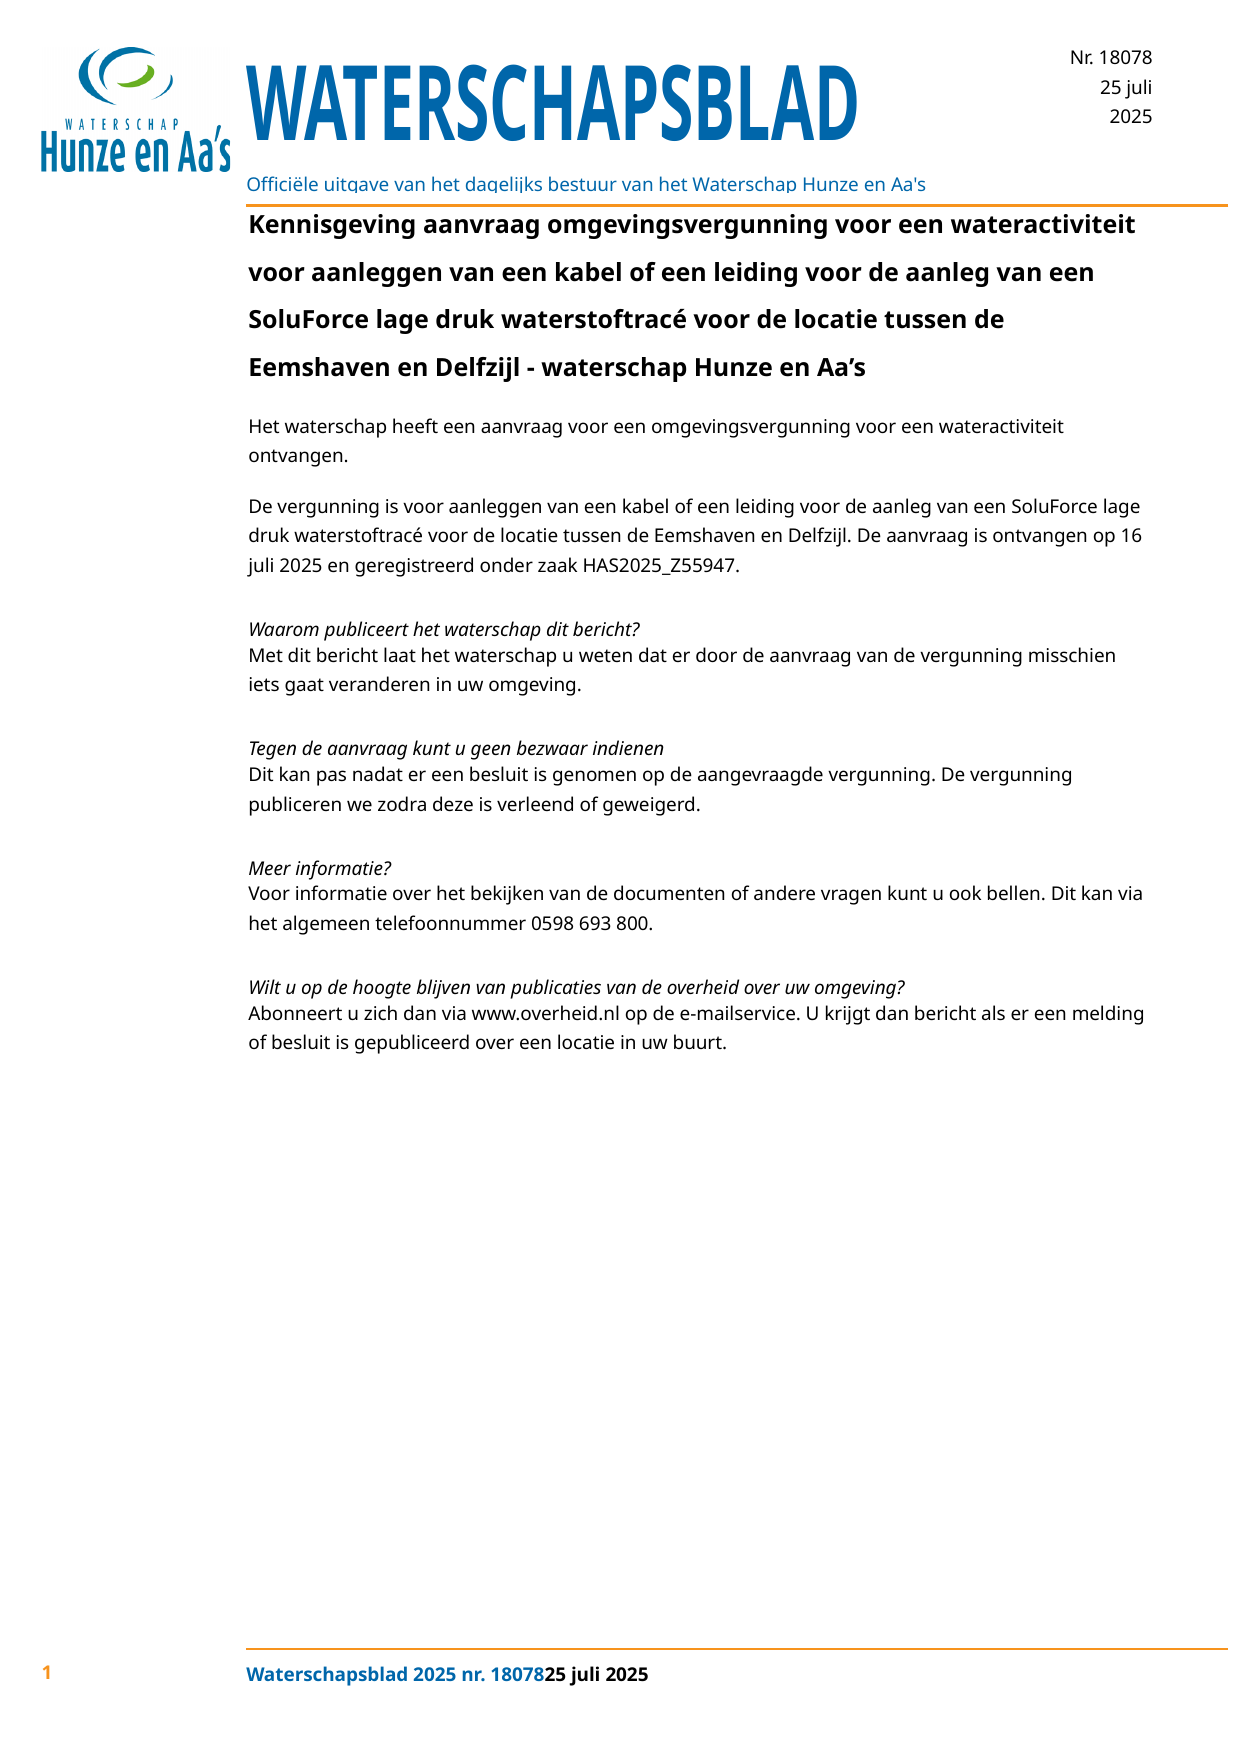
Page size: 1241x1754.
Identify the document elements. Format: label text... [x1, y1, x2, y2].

text Tegen de aanvraag kunt u geen bezwaar indienen [248, 736, 1152, 761]
text Het waterschap heeft een aanvraag voor een omgevingsvergunning voor een wateractiviteit ontvangen. [248, 413, 1152, 468]
picture [47, 154, 51, 172]
text Meer informatie? [248, 855, 1152, 881]
text Wilt u op de hoogte blijven van publicaties van de overheid over uw omgeving? [248, 974, 1152, 1000]
picture [226, 145, 231, 156]
picture [41, 47, 231, 172]
text Waarom publiceert het waterschap dit bericht? [248, 616, 1152, 642]
text Voor informatie over het bekijken van de documenten of andere vragen kunt u ook bellen. Dit kan via het algemeen telefoonnummer 0598 693 800. [248, 881, 1152, 936]
text Met dit bericht laat het waterschap u weten dat er door de aanvraag van de vergunning misschien iets gaat veranderen in uw omgeving. [248, 642, 1152, 697]
picture [183, 163, 191, 172]
text De vergunning is voor aanleggen van een kabel of een leiding voor de aanleg van een SoluForce lage druk waterstoftracé voor de locatie tussen de Eemshaven en Delfzijl. De aanvraag is ontvangen op 16 juli 2025 en geregistreerd onder zaak HAS2025_Z55947. [248, 493, 1152, 578]
text Kennisgeving aanvraag omgevingsvergunning voor een wateractiviteit voor aanleggen van een kabel of een leiding voor de aanleg van een SoluForce lage druk waterstoftracé voor de locatie tussen de Eemshaven en Delfzijl - waterschap Hunze en Aa’s [248, 207, 1152, 384]
text Dit kan pas nadat er een besluit is genomen op de aangevraagde vergunning. De vergunning publiceren we zodra deze is verleend of geweigerd. [248, 761, 1152, 817]
text Abonneert u zich dan via www.overheid.nl op de e-mailservice. U krijgt dan bericht als er een melding of besluit is gepubliceerd over een locatie in uw buurt. [248, 1000, 1152, 1055]
